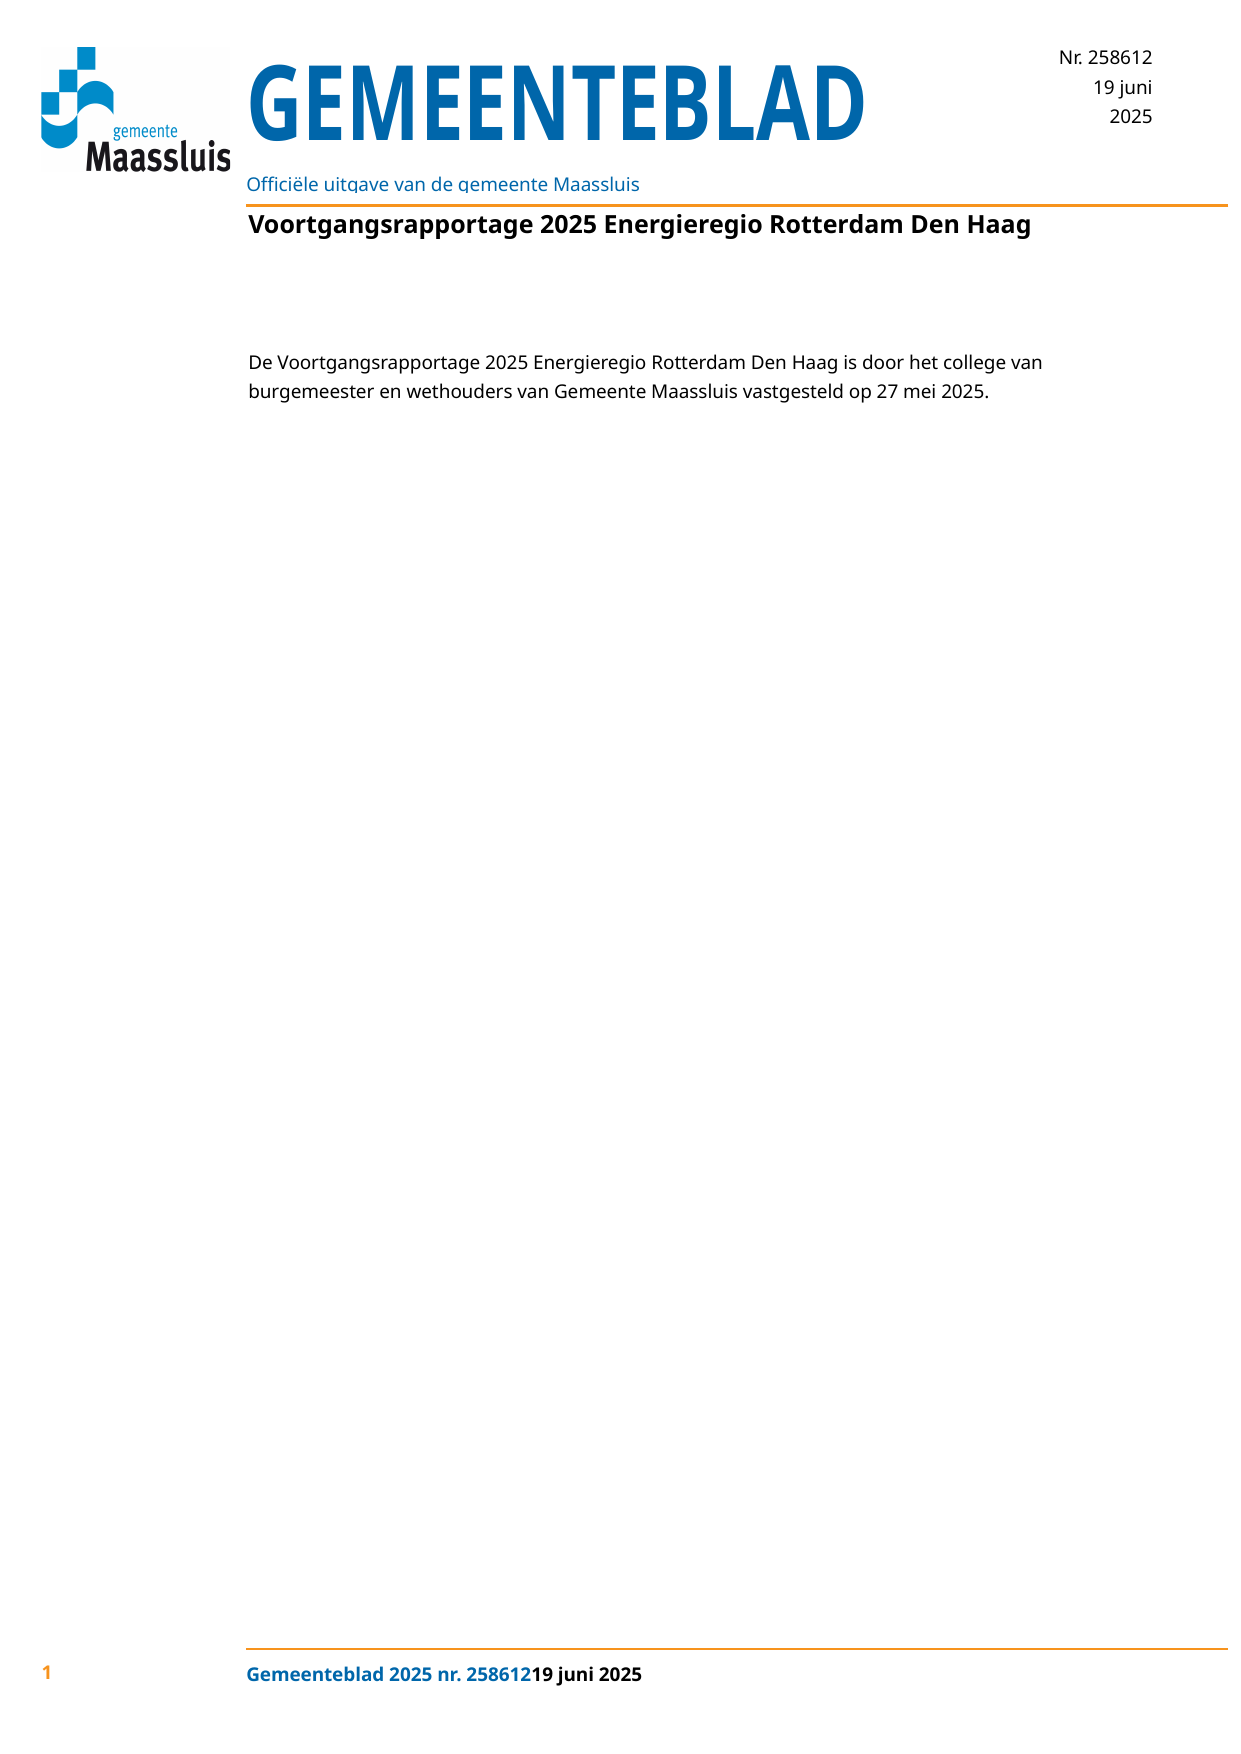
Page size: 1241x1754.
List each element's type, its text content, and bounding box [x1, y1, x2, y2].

picture [41, 47, 77, 92]
text De Voortgangsrapportage 2025 Energieregio Rotterdam Den Haag is door het college van burgemeester en wethouders van Gemeente Maassluis vastgesteld op 27 mei 2025. [248, 349, 1152, 404]
picture [41, 47, 231, 172]
text Voortgangsrapportage 2025 Energieregio Rotterdam Den Haag [248, 207, 1152, 241]
